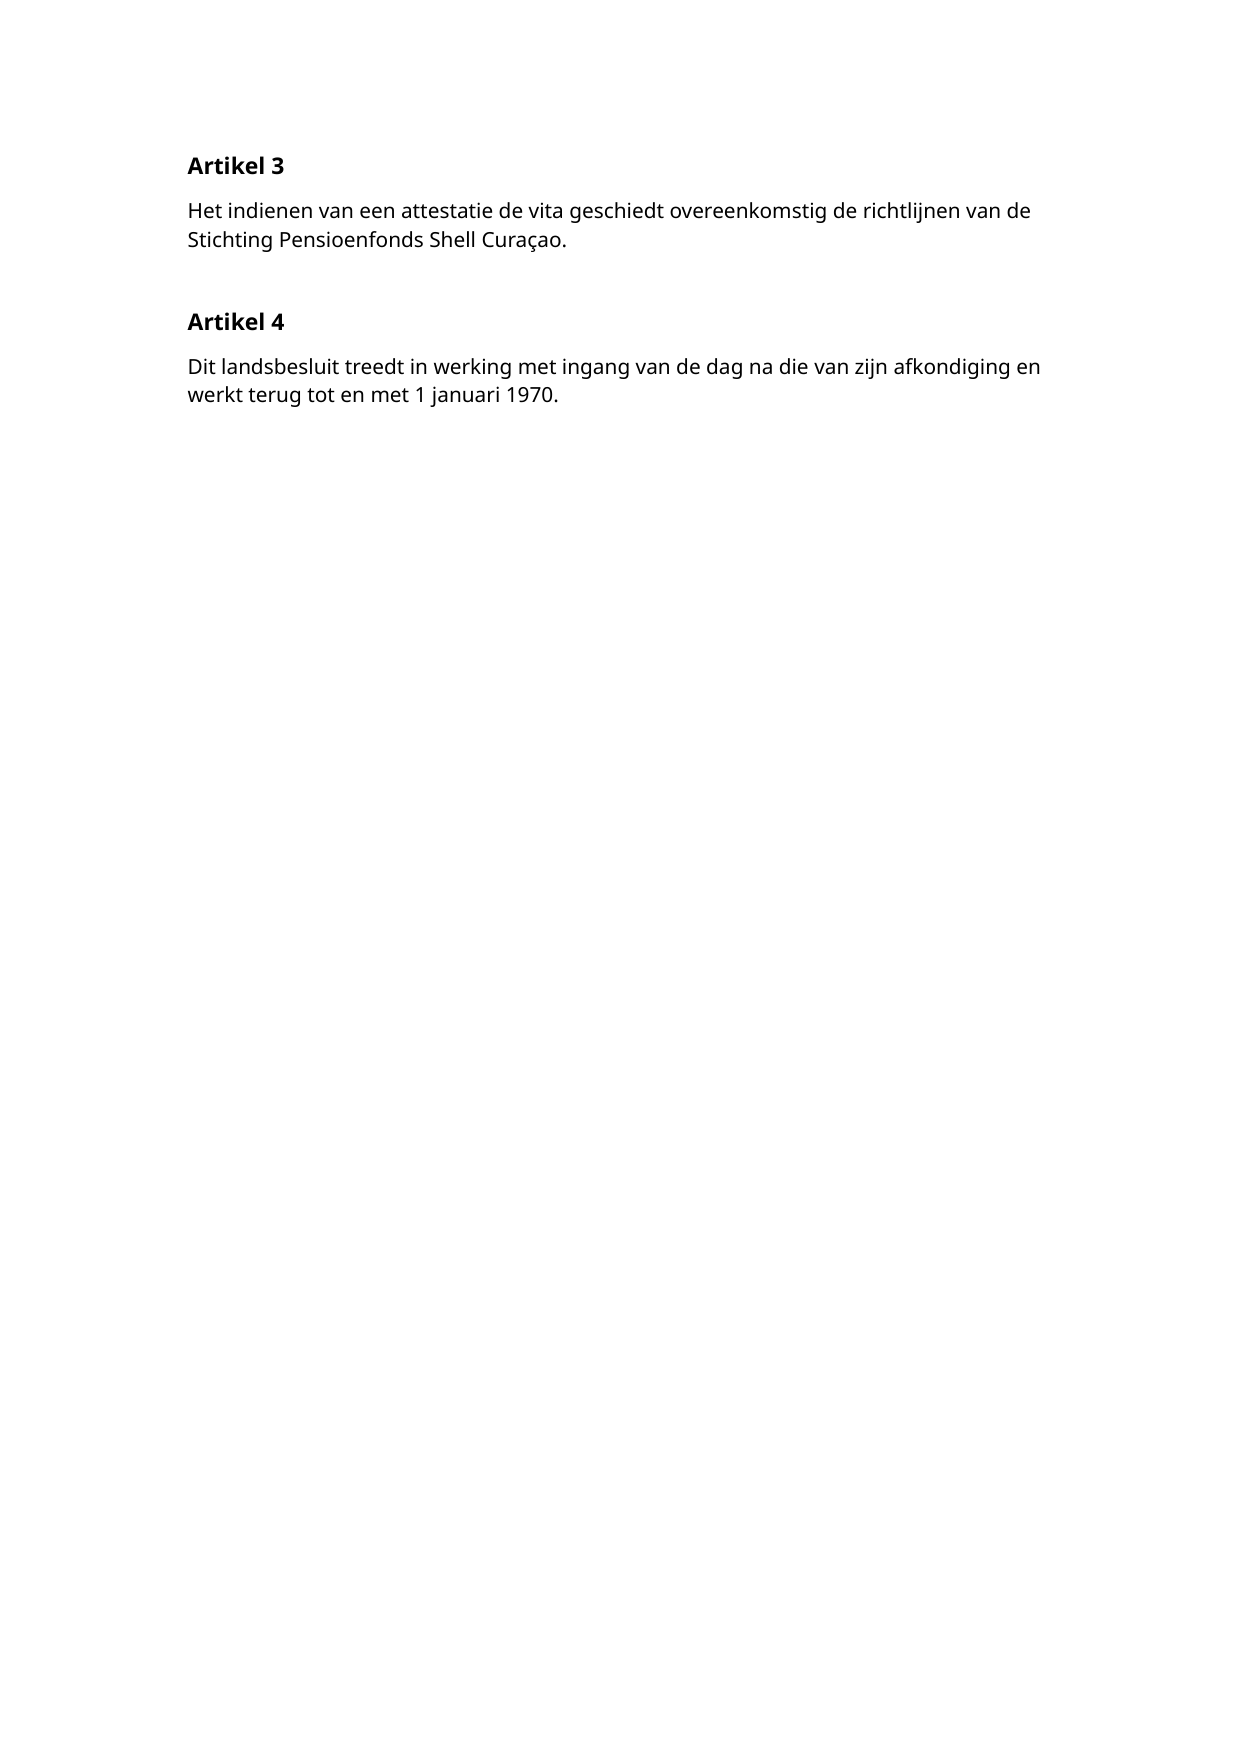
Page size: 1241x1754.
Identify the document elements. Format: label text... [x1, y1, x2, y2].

subtitle Artikel 3 [187, 150, 1053, 181]
text Het indienen van een attestatie de vita geschiedt overeenkomstig de richtlijnen van de Stichting Pensioenfonds Shell Curaçao. [187, 196, 1053, 253]
subtitle Artikel 4 [187, 306, 1053, 337]
text Dit landsbesluit treedt in werking met ingang van de dag na die van zijn afkondiging en werkt terug tot en met 1 januari 1970. [187, 352, 1053, 409]
